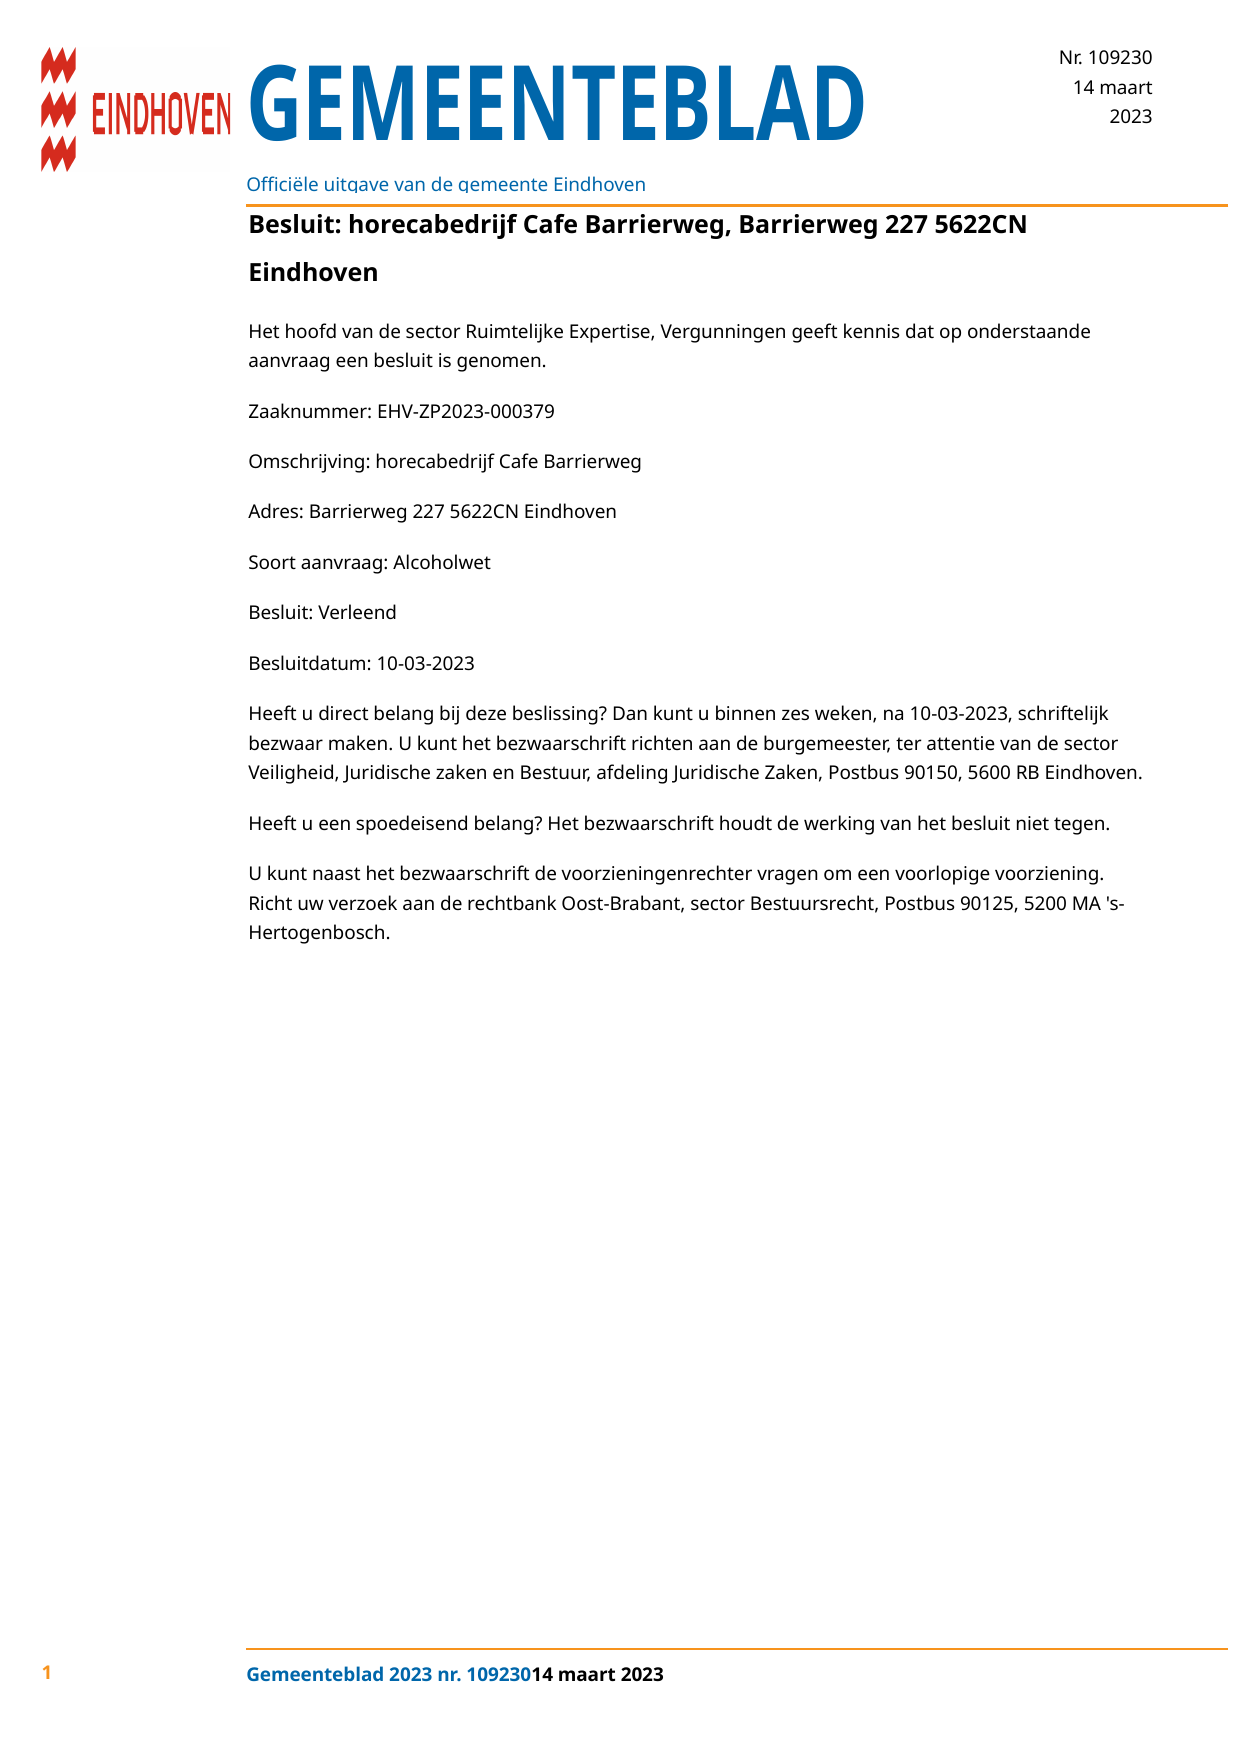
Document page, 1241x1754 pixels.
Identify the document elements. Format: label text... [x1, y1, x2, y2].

picture [41, 47, 231, 172]
text Besluit: horecabedrijf Cafe Barrierweg, Barrierweg 227 5622CN Eindhoven [248, 207, 1152, 288]
text U kunt naast het bezwaarschrift de voorzieningenrechter vragen om een voorlopige voorziening. Richt uw verzoek aan de rechtbank Oost-Brabant, sector Bestuursrecht, Postbus 90125, 5200 MA 's-Hertogenbosch. [248, 860, 1152, 945]
text Besluit: Verleend [248, 599, 1152, 625]
text Omschrijving: horecabedrijf Cafe Barrierweg [248, 448, 1152, 474]
text Adres: Barrierweg 227 5622CN Eindhoven [248, 499, 1152, 524]
text Het hoofd van de sector Ruimtelijke Expertise, Vergunningen geeft kennis dat op onderstaande aanvraag een besluit is genomen. [248, 318, 1152, 373]
text Zaaknummer: EHV-ZP2023-000379 [248, 398, 1152, 424]
text Heeft u een spoedeisend belang? Het bezwaarschrift houdt de werking van het besluit niet tegen. [248, 810, 1152, 836]
text Besluitdatum: 10-03-2023 [248, 650, 1152, 676]
text Soort aanvraag: Alcoholwet [248, 549, 1152, 575]
text Heeft u direct belang bij deze beslissing? Dan kunt u binnen zes weken, na 10-03-2023, schriftelijk bezwaar maken. U kunt het bezwaarschrift richten aan de burgemeester, ter attentie van de sector Veiligheid, Juridische zaken en Bestuur, afdeling Juridische Zaken, Postbus 90150, 5600 RB Eindhoven. [248, 700, 1152, 785]
